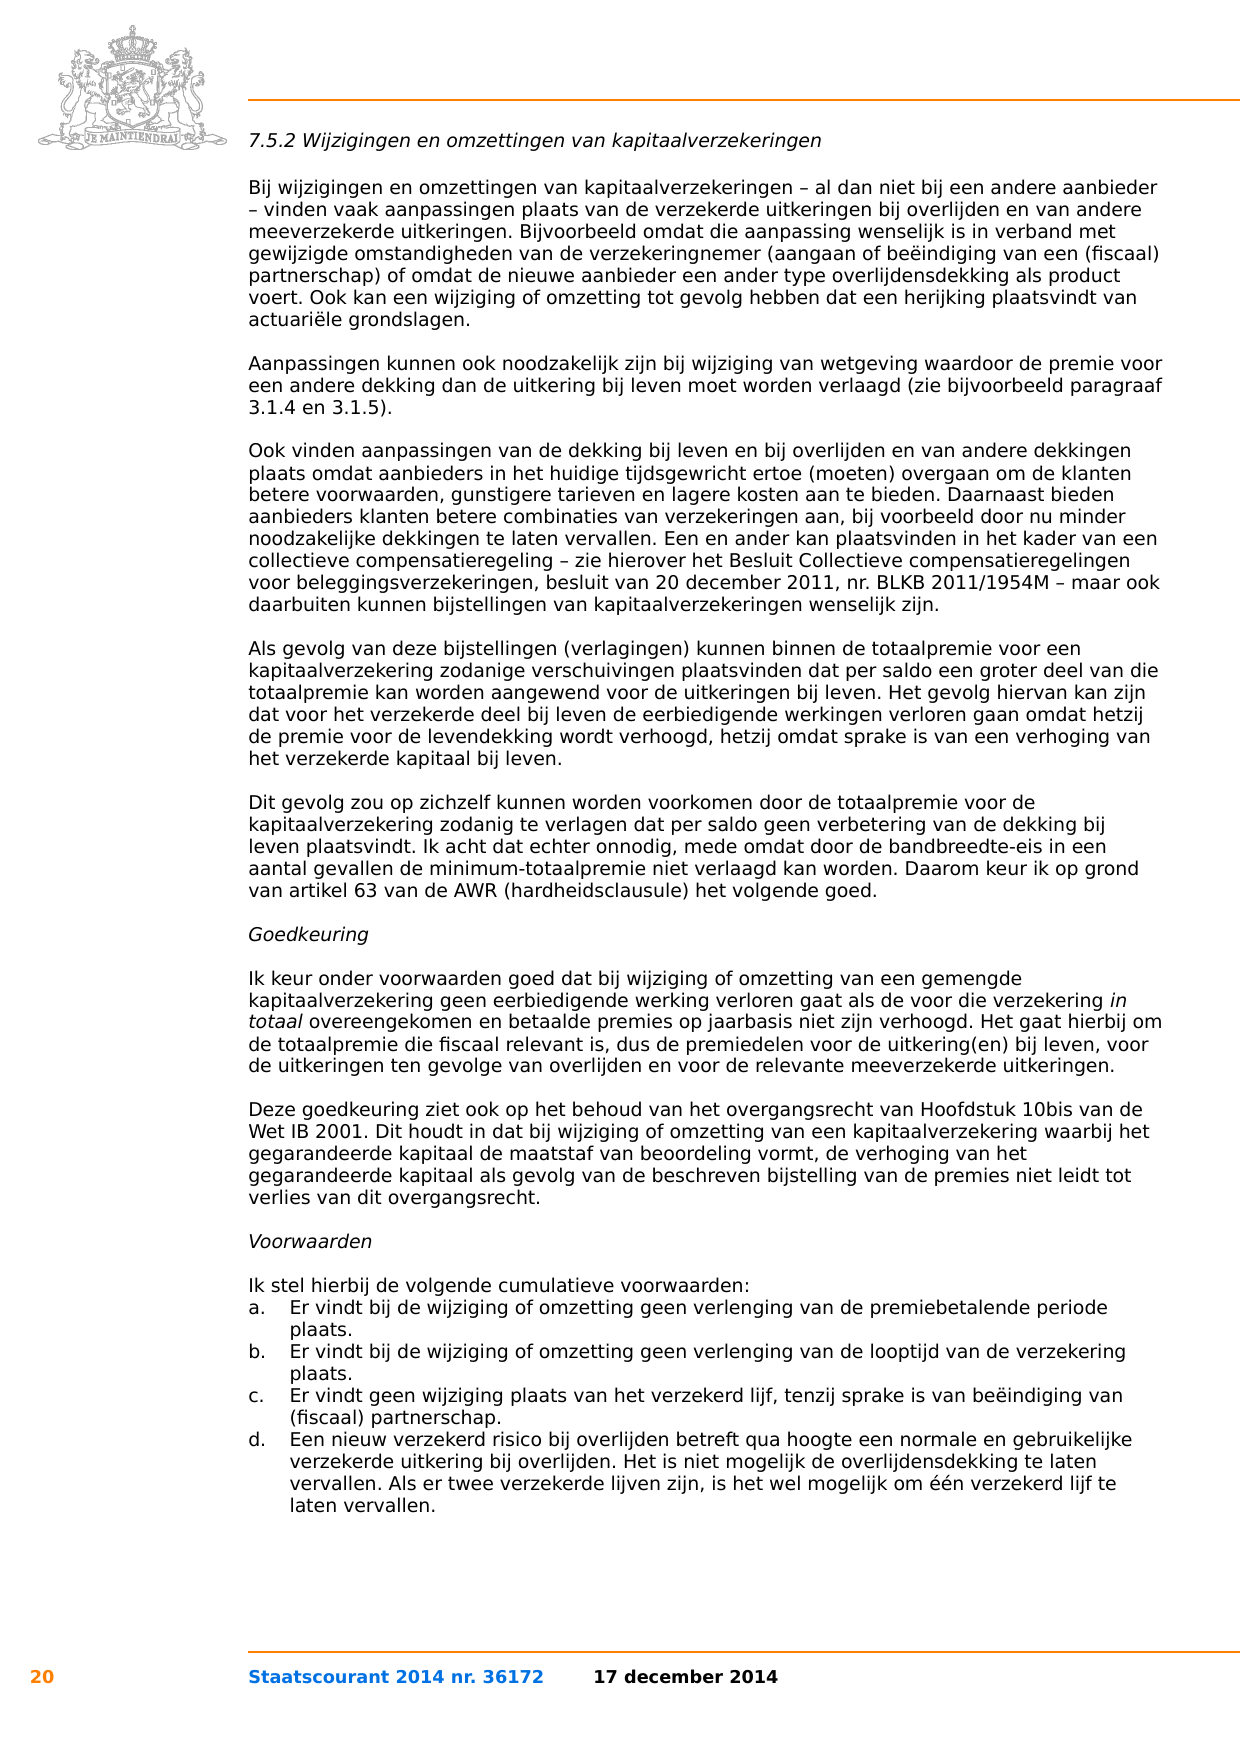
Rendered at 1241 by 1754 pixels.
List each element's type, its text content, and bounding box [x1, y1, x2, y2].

subtitle Goedkeuring [248, 924, 1163, 946]
text Ik keur onder voorwaarden goed dat bij wijziging of omzetting van een gemengde kapitaalverzekering geen eerbiedigende werking verloren gaat als de voor die verzekering in totaal overeengekomen en betaalde premies op jaarbasis niet zijn verhoogd. Het gaat hierbij om de totaalpremie die fiscaal relevant is, dus de premiedelen voor de uitkering(en) bij leven, voor de uitkeringen ten gevolge van overlijden en voor de relevante meeverzekerde uitkeringen. [248, 967, 1163, 1077]
text c. Er vindt geen wijziging plaats van het verzekerd lijf, tenzij sprake is van beëindiging van (fiscaal) partnerschap. [248, 1385, 1163, 1429]
text Deze goedkeuring ziet ook op het behoud van het overgangsrecht van Hoofdstuk 10bis van de Wet IB 2001. Dit houdt in dat bij wijziging of omzetting van een kapitaalverzekering waarbij het gegarandeerde kapitaal de maatstaf van beoordeling vormt, de verhoging van het gegarandeerde kapitaal als gevolg van de beschreven bijstelling van de premies niet leidt tot verlies van dit overgangsrecht. [248, 1099, 1163, 1209]
text a. Er vindt bij de wijziging of omzetting geen verlenging van de premiebetalende periode plaats. [248, 1297, 1163, 1341]
subtitle 7.5.2 Wijzigingen en omzettingen van kapitaalverzekeringen [248, 130, 1163, 152]
text Ook vinden aanpassingen van de dekking bij leven en bij overlijden en van andere dekkingen plaats omdat aanbieders in het huidige tijdsgewricht ertoe (moeten) overgaan om de klanten betere voorwaarden, gunstigere tarieven en lagere kosten aan te bieden. Daarnaast bieden aanbieders klanten betere combinaties van verzekeringen aan, bij voorbeeld door nu minder noodzakelijke dekkingen te laten vervallen. Een en ander kan plaatsvinden in het kader van een collectieve compensatieregeling – zie hierover het Besluit Collectieve compensatieregelingen voor beleggingsverzekeringen, besluit van 20 december 2011, nr. BLKB 2011/1954M – maar ook daarbuiten kunnen bijstellingen van kapitaalverzekeringen wenselijk zijn. [248, 440, 1163, 616]
picture [38, 25, 227, 150]
text Als gevolg van deze bijstellingen (verlagingen) kunnen binnen de totaalpremie voor een kapitaalverzekering zodanige verschuivingen plaatsvinden dat per saldo een groter deel van die totaalpremie kan worden aangewend voor de uitkeringen bij leven. Het gevolg hiervan kan zijn dat voor het verzekerde deel bij leven de eerbiedigende werkingen verloren gaan omdat hetzij de premie voor de levendekking wordt verhoogd, hetzij omdat sprake is van een verhoging van het verzekerde kapitaal bij leven. [248, 638, 1163, 770]
text Aanpassingen kunnen ook noodzakelijk zijn bij wijziging van wetgeving waardoor de premie voor een andere dekking dan de uitkering bij leven moet worden verlaagd (zie bijvoorbeeld paragraaf 3.1.4 en 3.1.5). [248, 353, 1163, 418]
text b. Er vindt bij de wijziging of omzetting geen verlenging van de looptijd van de verzekering plaats. [248, 1341, 1163, 1385]
text Ik stel hierbij de volgende cumulatieve voorwaarden: [248, 1275, 1163, 1297]
text d. Een nieuw verzekerd risico bij overlijden betreft qua hoogte een normale en gebruikelijke verzekerde uitkering bij overlijden. Het is niet mogelijk de overlijdensdekking te laten vervallen. Als er twee verzekerde lijven zijn, is het wel mogelijk om één verzekerd lijf te laten vervallen. [248, 1429, 1163, 1517]
text Bij wijzigingen en omzettingen van kapitaalverzekeringen – al dan niet bij een andere aanbieder – vinden vaak aanpassingen plaats van de verzekerde uitkeringen bij overlijden en van andere meeverzekerde uitkeringen. Bijvoorbeeld omdat die aanpassing wenselijk is in verband met gewijzigde omstandigheden van de verzekeringnemer (aangaan of beëindiging van een (fiscaal) partnerschap) of omdat de nieuwe aanbieder een ander type overlijdensdekking als product voert. Ook kan een wijziging of omzetting tot gevolg hebben dat een herijking plaatsvindt van actuariële grondslagen. [248, 177, 1163, 331]
text Dit gevolg zou op zichzelf kunnen worden voorkomen door de totaalpremie voor de kapitaalverzekering zodanig te verlagen dat per saldo geen verbetering van de dekking bij leven plaatsvindt. Ik acht dat echter onnodig, mede omdat door de bandbreedte-eis in een aantal gevallen de minimum-totaalpremie niet verlaagd kan worden. Daarom keur ik op grond van artikel 63 van de AWR (hardheidsclausule) het volgende goed. [248, 792, 1163, 902]
subtitle Voorwaarden [248, 1231, 1163, 1253]
